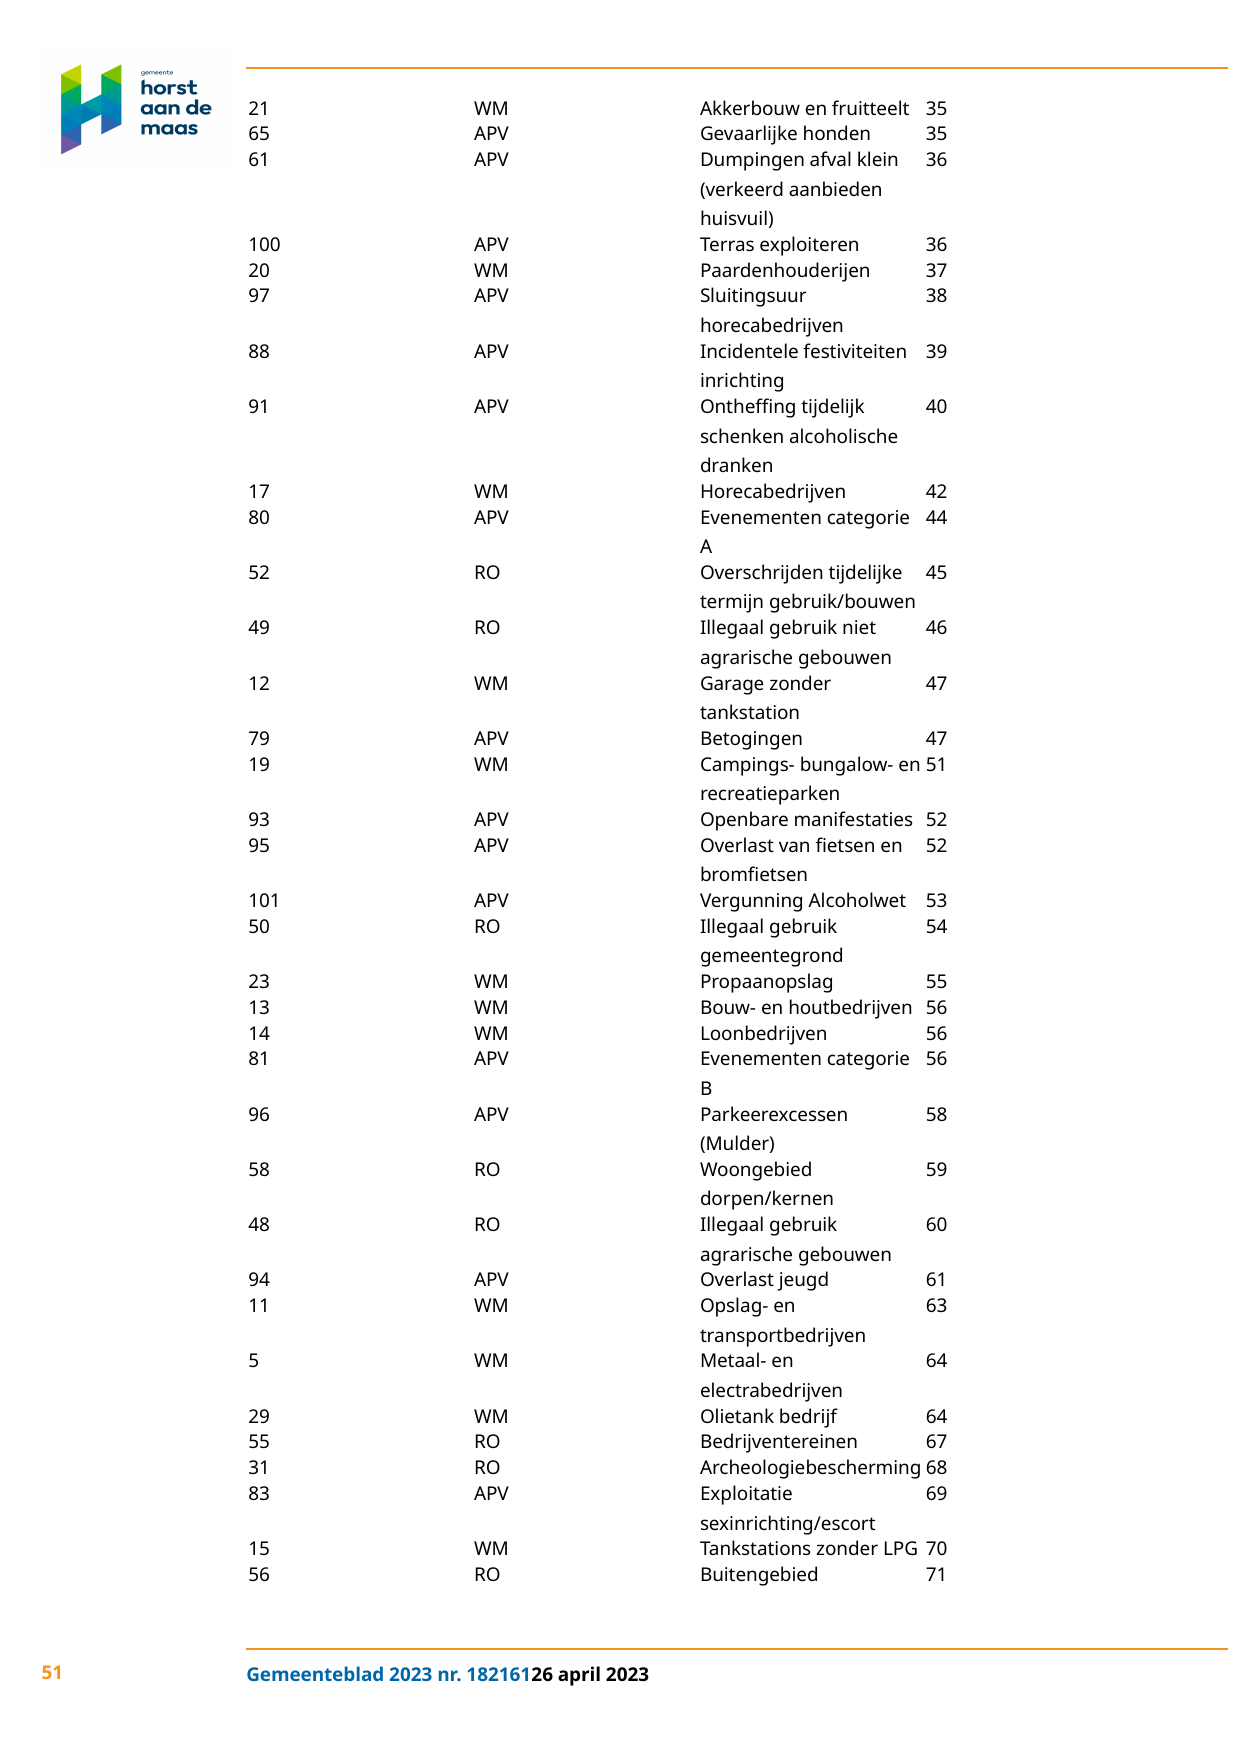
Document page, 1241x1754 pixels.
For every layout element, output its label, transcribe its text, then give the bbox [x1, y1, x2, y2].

table_cell 59 [926, 1156, 1152, 1211]
table_cell 17 [248, 478, 474, 504]
table_cell Bedrijventereinen [700, 1429, 926, 1454]
table_cell Evenementen categorie A [700, 504, 926, 559]
table_cell 93 [248, 806, 474, 832]
table_cell 96 [248, 1101, 474, 1156]
table_cell 19 [248, 751, 474, 806]
table_cell RO [474, 1211, 700, 1267]
table_cell WM [474, 1020, 700, 1045]
table_cell Metaal- en electrabedrijven [700, 1348, 926, 1403]
table_cell 58 [926, 1101, 1152, 1156]
table_cell WM [474, 1293, 700, 1348]
table_cell 21 [248, 95, 474, 121]
table_cell 64 [926, 1348, 1152, 1403]
table_cell 13 [248, 994, 474, 1020]
table_cell 81 [248, 1045, 474, 1101]
table_cell APV [474, 121, 700, 146]
table_cell Propaanopslag [700, 968, 926, 994]
table_cell 53 [926, 887, 1152, 913]
table_cell Illegaal gebruik agrarische gebouwen [700, 1211, 926, 1267]
table_cell 55 [248, 1429, 474, 1454]
table_cell WM [474, 1348, 700, 1403]
table_cell APV [474, 338, 700, 393]
table_cell 52 [926, 806, 1152, 832]
table_cell 95 [248, 832, 474, 887]
table_cell 63 [926, 1293, 1152, 1348]
table_cell 35 [926, 95, 1152, 121]
table_cell Archeologiebescherming [700, 1455, 926, 1480]
table_cell WM [474, 478, 700, 504]
table_cell APV [474, 806, 700, 832]
table_cell Overschrijden tijdelijke termijn gebruik/bouwen [700, 559, 926, 614]
table_cell 88 [248, 338, 474, 393]
table_cell 80 [248, 504, 474, 559]
table_cell Bouw- en houtbedrijven [700, 994, 926, 1020]
table_cell APV [474, 1101, 700, 1156]
table_cell Vergunning Alcoholwet [700, 887, 926, 913]
table_cell 58 [248, 1156, 474, 1211]
table_cell WM [474, 1536, 700, 1561]
table_cell 94 [248, 1267, 474, 1292]
table_cell 100 [248, 231, 474, 257]
table_cell 54 [926, 913, 1152, 968]
table_cell 68 [926, 1455, 1152, 1480]
table_cell 37 [926, 257, 1152, 283]
table_cell 23 [248, 968, 474, 994]
table_cell 79 [248, 725, 474, 751]
table_cell Exploitatie sexinrichting/escort [700, 1480, 926, 1536]
table_cell 46 [926, 615, 1152, 670]
picture [41, 47, 231, 172]
table_cell Ontheffing tijdelijk schenken alcoholische dranken [700, 393, 926, 478]
table_cell 14 [248, 1020, 474, 1045]
table_cell APV [474, 146, 700, 231]
table_cell 36 [926, 146, 1152, 231]
table_cell 56 [248, 1561, 474, 1587]
table_cell 64 [926, 1403, 1152, 1429]
table_cell Akkerbouw en fruitteelt [700, 95, 926, 121]
table_cell Overlast jeugd [700, 1267, 926, 1292]
table_cell Overlast van fietsen en bromfietsen [700, 832, 926, 887]
table_cell 61 [248, 146, 474, 231]
table_cell 83 [248, 1480, 474, 1536]
table_cell 20 [248, 257, 474, 283]
table_cell Parkeerexcessen (Mulder) [700, 1101, 926, 1156]
table_cell Evenementen categorie B [700, 1045, 926, 1101]
table_cell APV [474, 725, 700, 751]
table_cell 15 [248, 1536, 474, 1561]
table_cell RO [474, 913, 700, 968]
table_cell 39 [926, 338, 1152, 393]
table_cell 12 [248, 670, 474, 725]
table_cell Betogingen [700, 725, 926, 751]
table_cell Sluitingsuur horecabedrijven [700, 283, 926, 338]
table_cell RO [474, 1561, 700, 1587]
table_cell APV [474, 1480, 700, 1536]
table_cell 38 [926, 283, 1152, 338]
table_cell Olietank bedrijf [700, 1403, 926, 1429]
table_cell Garage zonder tankstation [700, 670, 926, 725]
table_cell RO [474, 1455, 700, 1480]
table_cell 36 [926, 231, 1152, 257]
table_cell RO [474, 559, 700, 614]
table_cell Buitengebied [700, 1561, 926, 1587]
table_cell Woongebied dorpen/kernen [700, 1156, 926, 1211]
table_cell 101 [248, 887, 474, 913]
table_cell APV [474, 1045, 700, 1101]
table_cell Dumpingen afval klein (verkeerd aanbieden huisvuil) [700, 146, 926, 231]
table_cell 45 [926, 559, 1152, 614]
table_cell 51 [926, 751, 1152, 806]
table_cell Horecabedrijven [700, 478, 926, 504]
table_cell RO [474, 1429, 700, 1454]
table_cell 35 [926, 121, 1152, 146]
table_cell 65 [248, 121, 474, 146]
table_cell Gevaarlijke honden [700, 121, 926, 146]
table_cell APV [474, 1267, 700, 1292]
table_cell 29 [248, 1403, 474, 1429]
table_cell 61 [926, 1267, 1152, 1292]
table_cell 49 [248, 615, 474, 670]
table_cell RO [474, 615, 700, 670]
table_cell Paardenhouderijen [700, 257, 926, 283]
table_cell APV [474, 832, 700, 887]
table_cell 97 [248, 283, 474, 338]
table_cell WM [474, 670, 700, 725]
table_cell 47 [926, 670, 1152, 725]
table_cell APV [474, 887, 700, 913]
table_cell 55 [926, 968, 1152, 994]
table_cell Incidentele festiviteiten inrichting [700, 338, 926, 393]
table_cell 69 [926, 1480, 1152, 1536]
table_cell 5 [248, 1348, 474, 1403]
table_cell WM [474, 1403, 700, 1429]
table_cell 56 [926, 1045, 1152, 1101]
table_cell Tankstations zonder LPG [700, 1536, 926, 1561]
table_cell 48 [248, 1211, 474, 1267]
table_cell WM [474, 751, 700, 806]
table_cell Illegaal gebruik niet agrarische gebouwen [700, 615, 926, 670]
table_cell APV [474, 504, 700, 559]
table_cell WM [474, 95, 700, 121]
table_cell 60 [926, 1211, 1152, 1267]
table_cell 91 [248, 393, 474, 478]
table_cell WM [474, 968, 700, 994]
table_cell Illegaal gebruik gemeentegrond [700, 913, 926, 968]
table_cell 71 [926, 1561, 1152, 1587]
table_cell 47 [926, 725, 1152, 751]
table_cell 67 [926, 1429, 1152, 1454]
table_cell 11 [248, 1293, 474, 1348]
table_cell 31 [248, 1455, 474, 1480]
table_cell 56 [926, 1020, 1152, 1045]
table_cell APV [474, 283, 700, 338]
table_cell 42 [926, 478, 1152, 504]
table_cell 52 [926, 832, 1152, 887]
table_cell Terras exploiteren [700, 231, 926, 257]
table_cell Loonbedrijven [700, 1020, 926, 1045]
table_cell WM [474, 257, 700, 283]
table_cell WM [474, 994, 700, 1020]
table_cell APV [474, 393, 700, 478]
table_cell 44 [926, 504, 1152, 559]
table_cell APV [474, 231, 700, 257]
table_cell 70 [926, 1536, 1152, 1561]
table_cell Opslag- en transportbedrijven [700, 1293, 926, 1348]
table_cell Campings- bungalow- en recreatieparken [700, 751, 926, 806]
table_cell RO [474, 1156, 700, 1211]
table_cell 50 [248, 913, 474, 968]
table_cell Openbare manifestaties [700, 806, 926, 832]
table_cell 40 [926, 393, 1152, 478]
table_cell 56 [926, 994, 1152, 1020]
table_cell 52 [248, 559, 474, 614]
